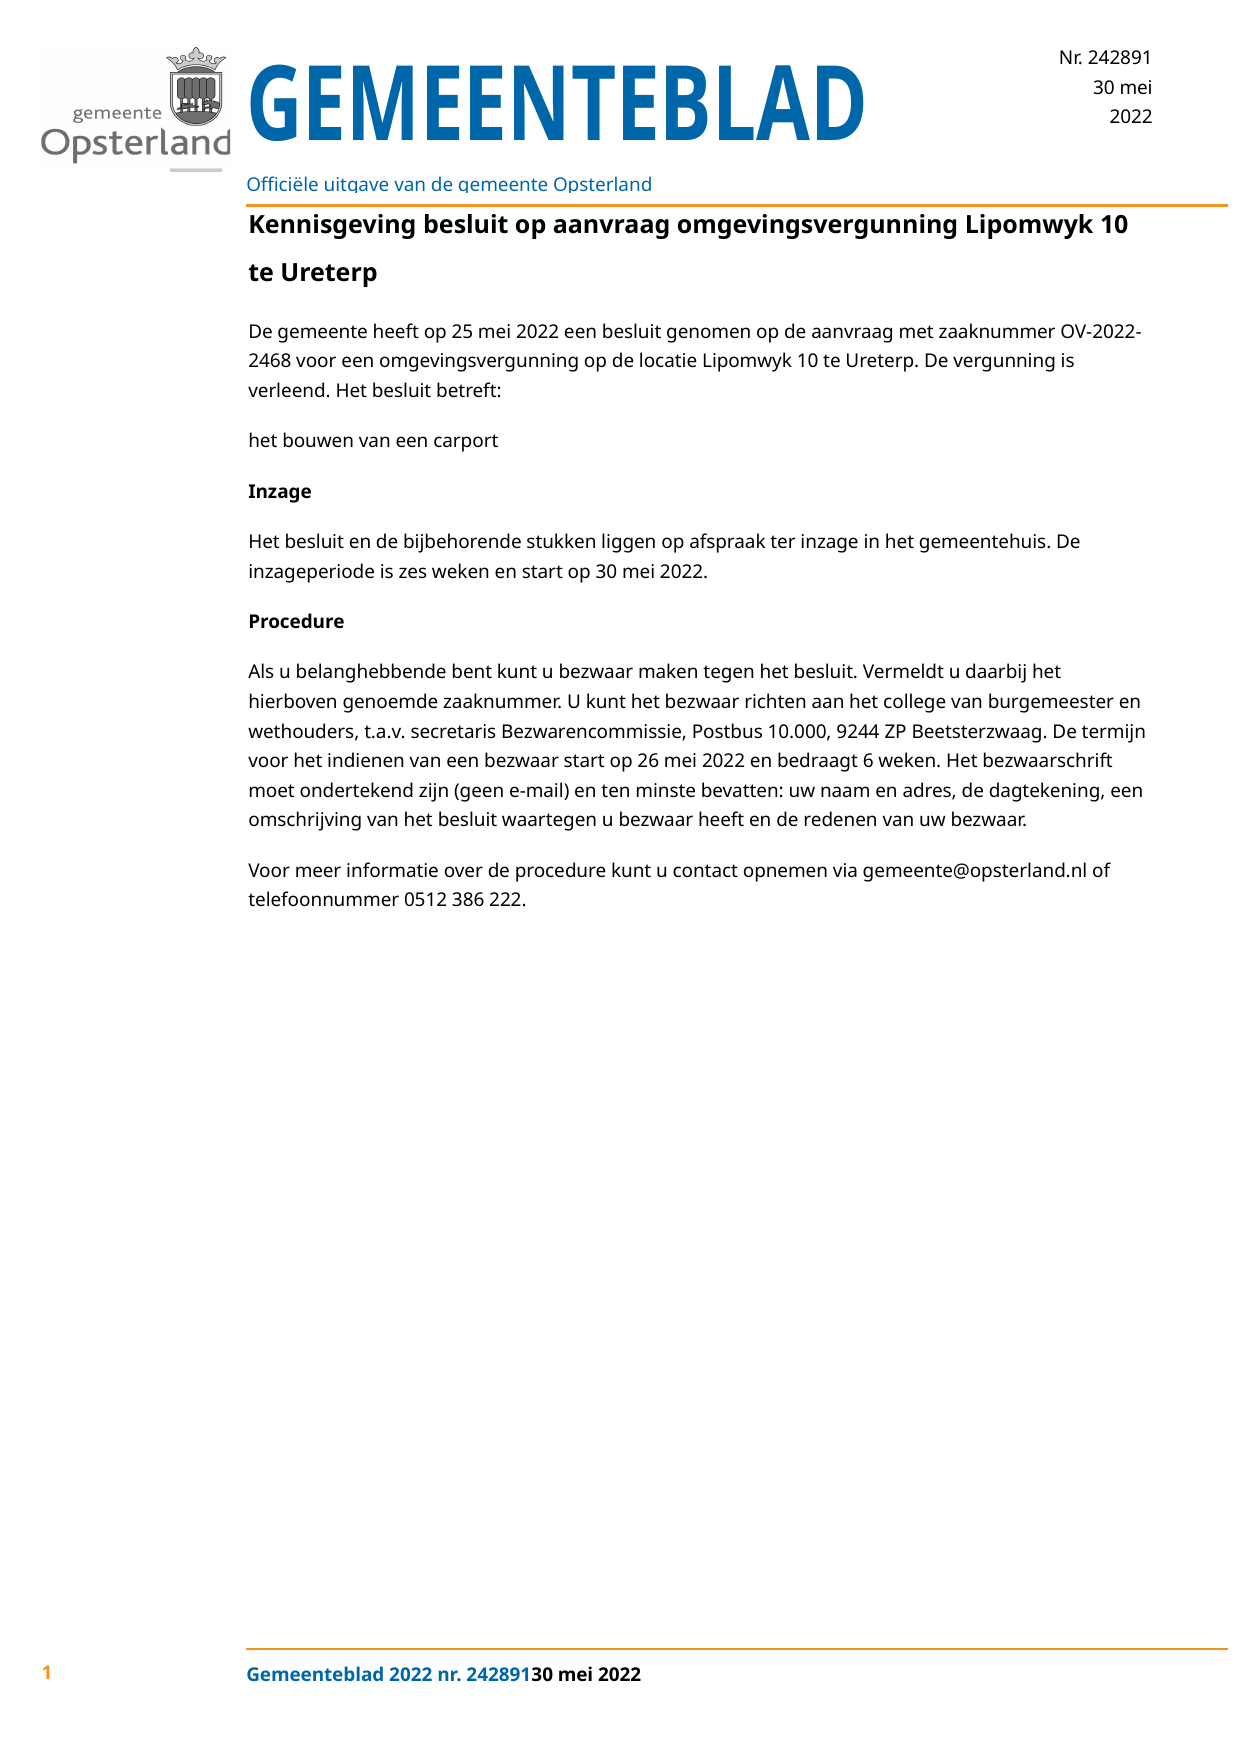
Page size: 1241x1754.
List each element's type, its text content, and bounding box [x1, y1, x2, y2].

picture [41, 47, 231, 172]
text Het besluit en de bijbehorende stukken liggen op afspraak ter inzage in het gemeentehuis. De inzageperiode is zes weken en start op 30 mei 2022. [248, 528, 1152, 584]
text De gemeente heeft op 25 mei 2022 een besluit genomen op de aanvraag met zaaknummer OV-2022-2468 voor een omgevingsvergunning op de locatie Lipomwyk 10 te Ureterp. De vergunning is verleend. Het besluit betreft: [248, 318, 1152, 403]
text Inzage [248, 478, 1152, 504]
text het bouwen van een carport [248, 427, 1152, 453]
text Kennisgeving besluit op aanvraag omgevingsvergunning Lipomwyk 10 te Ureterp [248, 207, 1152, 288]
text Voor meer informatie over de procedure kunt u contact opnemen via gemeente@opsterland.nl of telefoonnummer 0512 386 222. [248, 857, 1152, 912]
text Als u belanghebbende bent kunt u bezwaar maken tegen het besluit. Vermeldt u daarbij het hierboven genoemde zaaknummer. U kunt het bezwaar richten aan het college van burgemeester en wethouders, t.a.v. secretaris Bezwarencommissie, Postbus 10.000, 9244 ZP Beetsterzwaag. De termijn voor het indienen van een bezwaar start op 26 mei 2022 en bedraagt 6 weken. Het bezwaarschrift moet ondertekend zijn (geen e-mail) en ten minste bevatten: uw naam en adres, de dagtekening, een omschrijving van het besluit waartegen u bezwaar heeft en de redenen van uw bezwaar. [248, 659, 1152, 832]
text Procedure [248, 608, 1152, 634]
